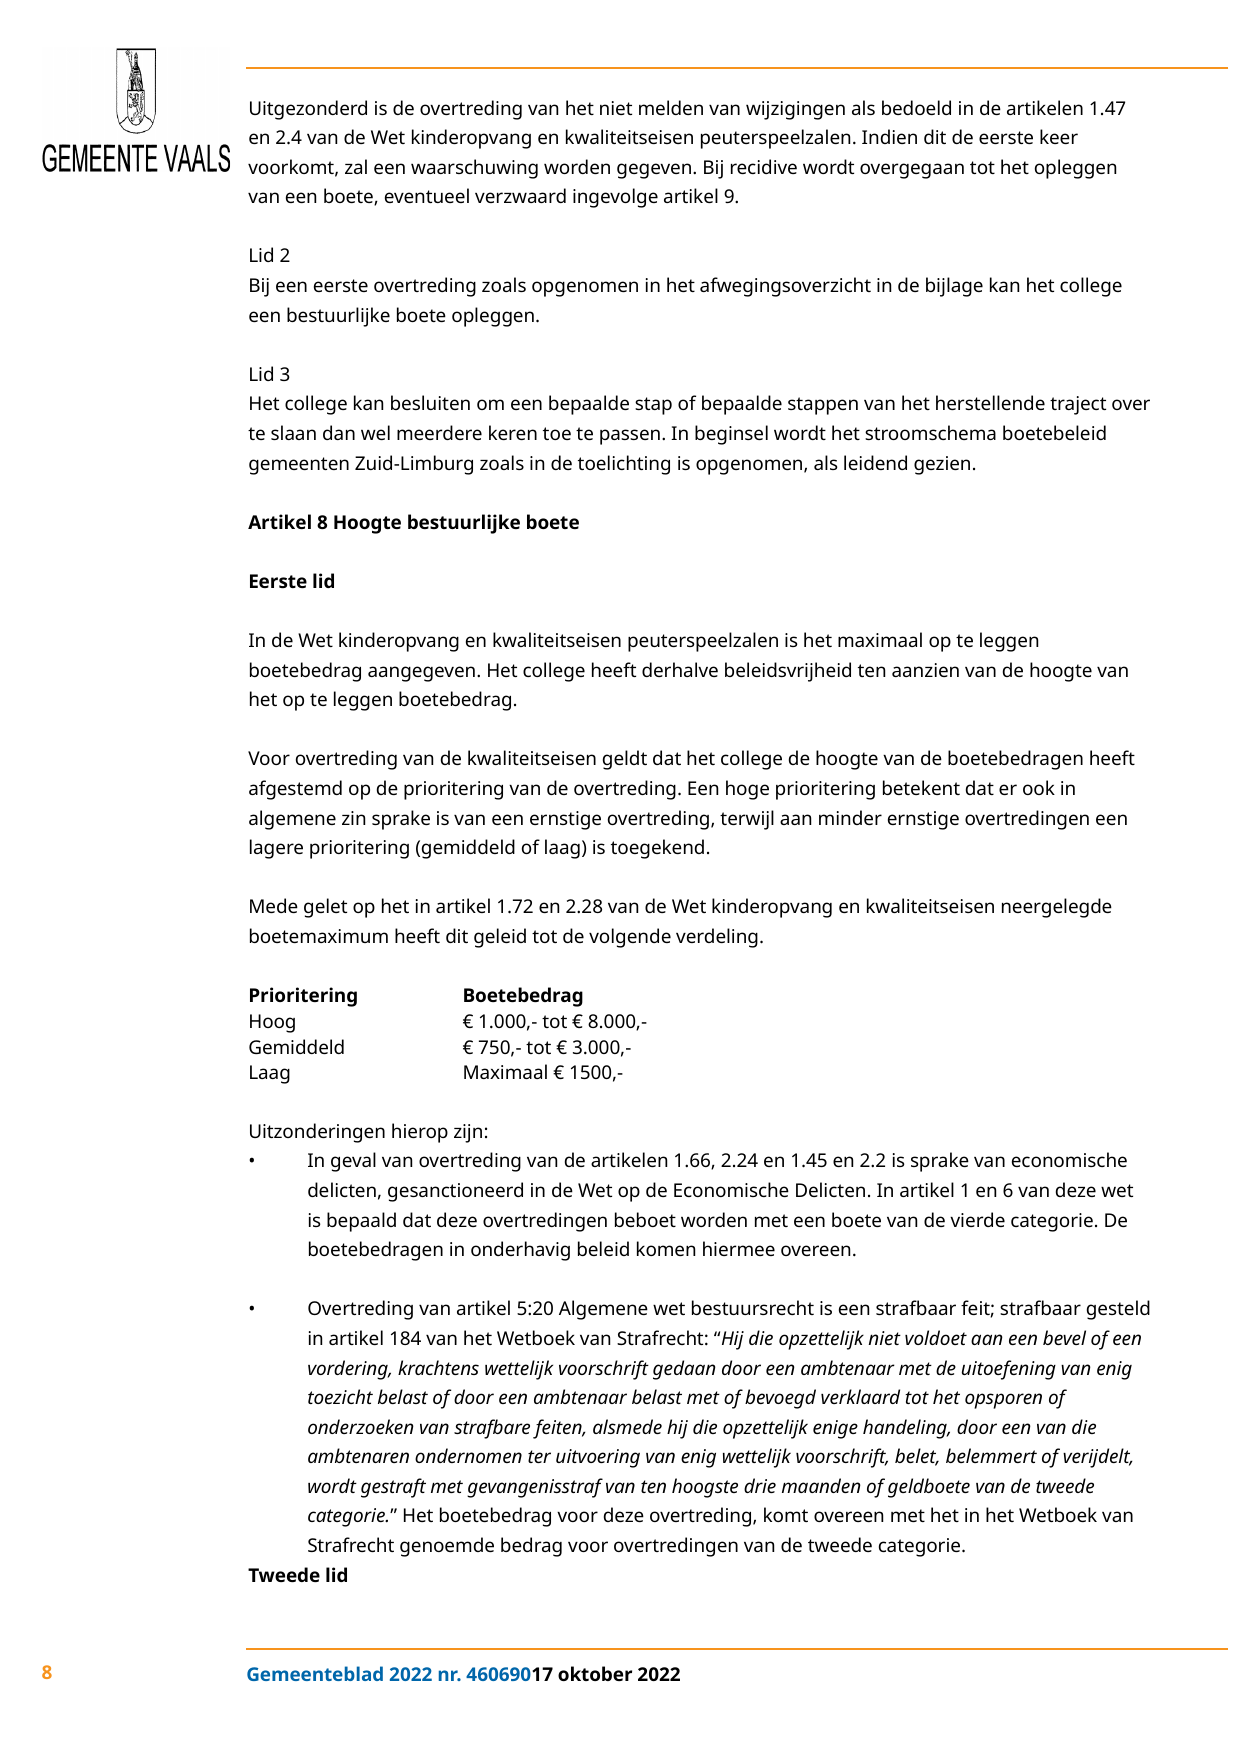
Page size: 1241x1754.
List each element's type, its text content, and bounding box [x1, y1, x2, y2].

table_cell Maximaal € 1500,- [462, 1060, 1152, 1085]
text Artikel 8 Hoogte bestuurlijke boete [248, 509, 1152, 535]
table_cell Hoog [248, 1008, 462, 1034]
list In geval van overtreding van de artikelen 1.66, 2.24 en 1.45 en 2.2 is sprake van economische delicten, gesanctioneerd in de Wet op de Economische Delicten. In artikel 1 en 6 van deze wet is bepaald dat deze overtredingen beboet worden met een boete van de vierde categorie. De boetebedragen in onderhavig beleid komen hiermee overeen. [248, 1148, 1152, 1262]
text Bij een eerste overtreding zoals opgenomen in het afwegingsoverzicht in de bijlage kan het college een bestuurlijke boete opleggen. [248, 272, 1152, 328]
text Uitgezonderd is de overtreding van het niet melden van wijzigingen als bedoeld in de artikelen 1.47 en 2.4 van de Wet kinderopvang en kwaliteitseisen peuterspeelzalen. Indien dit de eerste keer voorkomt, zal een waarschuwing worden gegeven. Bij recidive wordt overgegaan tot het opleggen van een boete, eventueel verzwaard ingevolge artikel 9. [248, 95, 1152, 209]
text Lid 3 [248, 361, 1152, 387]
text Eerste lid [248, 568, 1152, 594]
text Voor overtreding van de kwaliteitseisen geldt dat het college de hoogte van de boetebedragen heeft afgestemd op de prioritering van de overtreding. Een hoge prioritering betekent dat er ook in algemene zin sprake is van een ernstige overtreding, terwijl aan minder ernstige overtredingen een lagere prioritering (gemiddeld of laag) is toegekend. [248, 746, 1152, 860]
text Uitzonderingen hierop zijn: [248, 1118, 1152, 1144]
table_cell € 750,- tot € 3.000,- [462, 1034, 1152, 1059]
text Het college kan besluiten om een bepaalde stap of bepaalde stappen van het herstellende traject over te slaan dan wel meerdere keren toe te passen. In beginsel wordt het stroomschema boetebeleid gemeenten Zuid-Limburg zoals in de toelichting is opgenomen, als leidend gezien. [248, 391, 1152, 476]
text In de Wet kinderopvang en kwaliteitseisen peuterspeelzalen is het maximaal op te leggen boetebedrag aangegeven. Het college heeft derhalve beleidsvrijheid ten aanzien van de hoogte van het op te leggen boetebedrag. [248, 627, 1152, 712]
picture [41, 47, 231, 172]
table_cell € 1.000,- tot € 8.000,- [462, 1008, 1152, 1034]
text Mede gelet op het in artikel 1.72 en 2.28 van de Wet kinderopvang en kwaliteitseisen neergelegde boetemaximum heeft dit geleid tot de volgende verdeling. [248, 893, 1152, 949]
table_header Prioritering [248, 983, 462, 1008]
table_cell Gemiddeld [248, 1034, 462, 1059]
table_header Boetebedrag [462, 983, 1152, 1008]
text Lid 2 [248, 243, 1152, 268]
table_cell Laag [248, 1060, 462, 1085]
list Overtreding van artikel 5:20 Algemene wet bestuursrecht is een strafbaar feit; strafbaar gesteld in artikel 184 van het Wetboek van Strafrecht: “Hij die opzettelijk niet voldoet aan een bevel of een vordering, krachtens wettelijk voorschrift gedaan door een ambtenaar met de uitoefening van enig toezicht belast of door een ambtenaar belast met of bevoegd verklaard tot het opsporen of onderzoeken van strafbare feiten, alsmede hij die opzettelijk enige handeling, door een van die ambtenaren ondernomen ter uitvoering van enig wettelijk voorschrift, belet, belemmert of verijdelt, wordt gestraft met gevangenisstraf van ten hoogste drie maanden of geldboete van de tweede categorie.” Het boetebedrag voor deze overtreding, komt overeen met het in het Wetboek van Strafrecht genoemde bedrag voor overtredingen van de tweede categorie. [248, 1296, 1152, 1558]
text Tweede lid [248, 1562, 1152, 1588]
